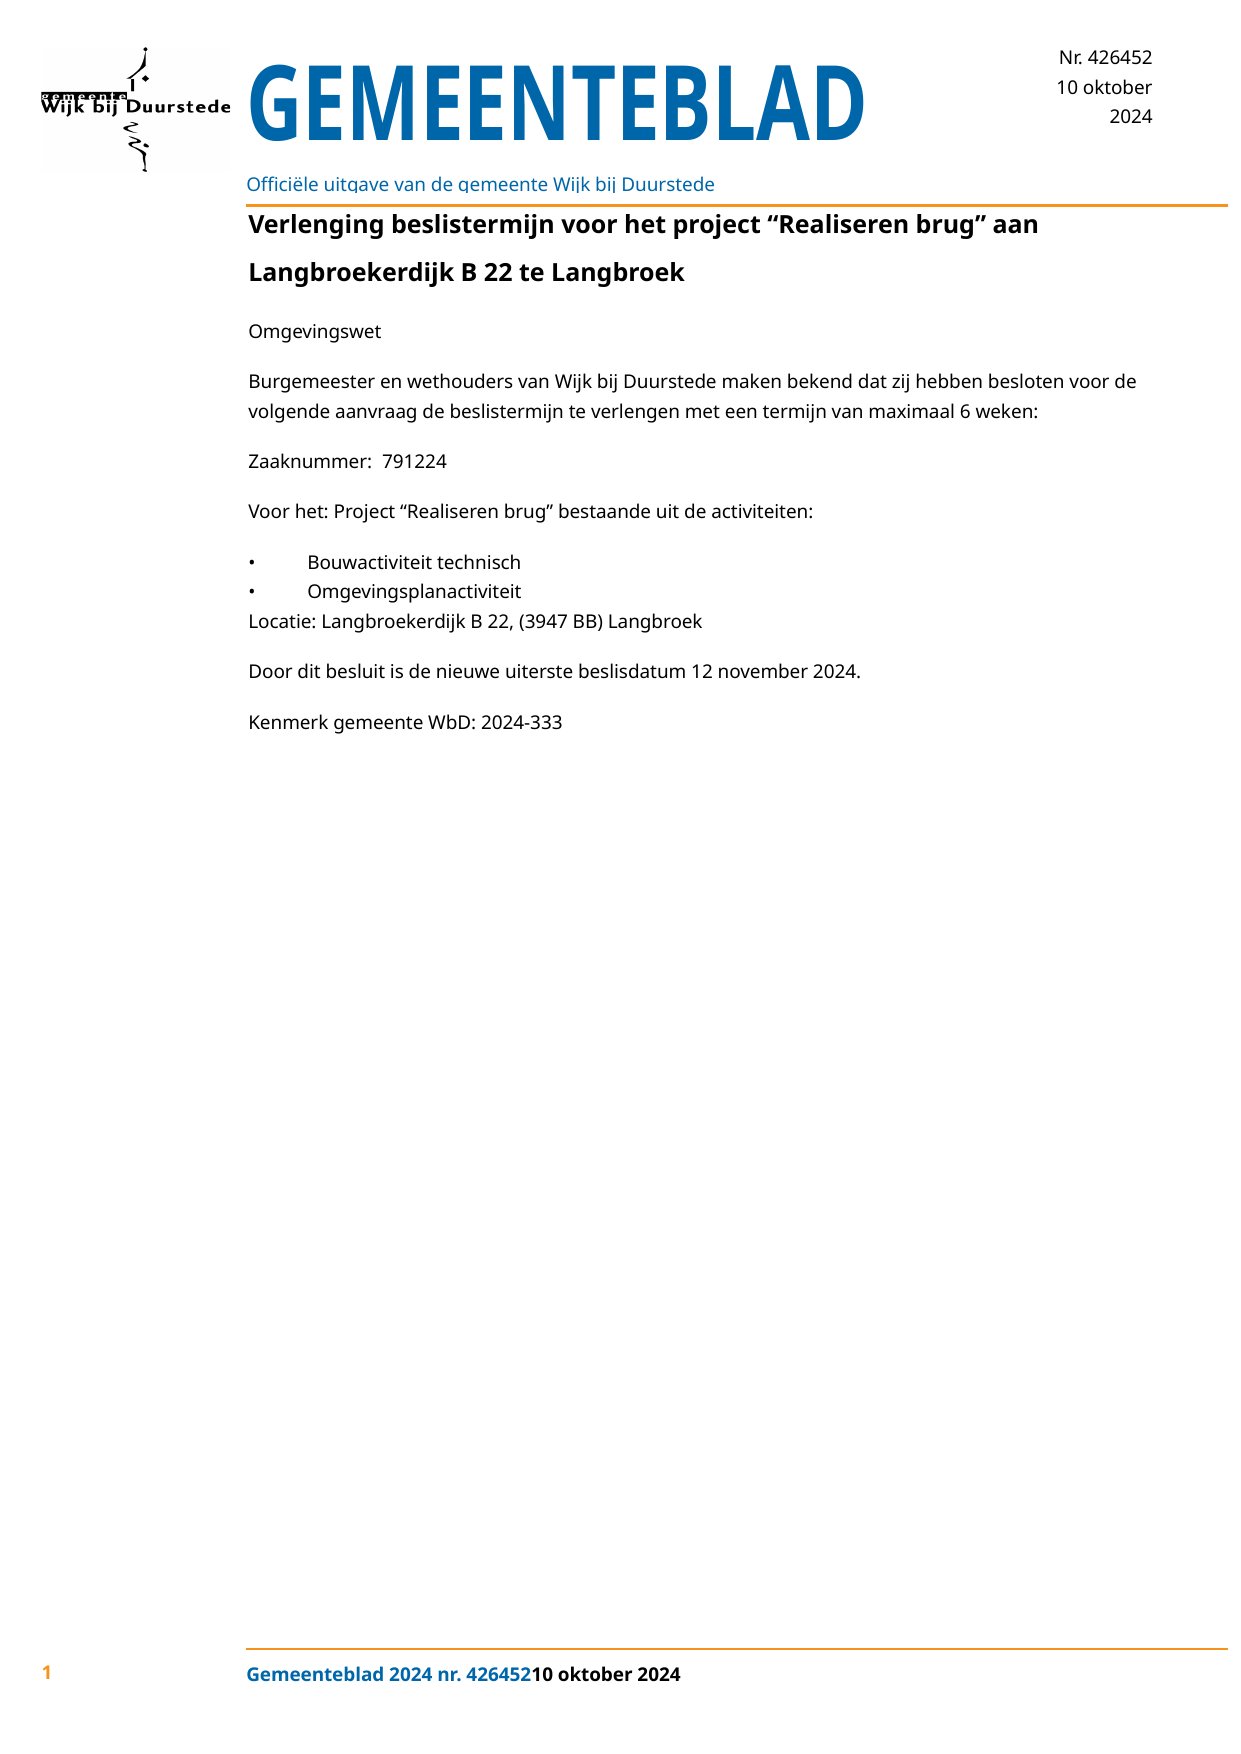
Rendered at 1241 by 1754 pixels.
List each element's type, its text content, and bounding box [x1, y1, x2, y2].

text Voor het: Project “Realiseren brug” bestaande uit de activiteiten: [248, 499, 1152, 524]
picture [41, 47, 231, 172]
text Zaaknummer: 791224 [248, 448, 1152, 474]
list Bouwactiviteit technisch [248, 549, 1152, 575]
text Door dit besluit is de nieuwe uiterste beslisdatum 12 november 2024. [248, 659, 1152, 684]
text Kenmerk gemeente WbD: 2024-333 [248, 709, 1152, 735]
list Omgevingsplanactiviteit [248, 579, 1152, 604]
text Verlenging beslistermijn voor het project “Realiseren brug” aan Langbroekerdijk B 22 te Langbroek [248, 207, 1152, 288]
text Burgemeester en wethouders van Wijk bij Duurstede maken bekend dat zij hebben besloten voor de volgende aanvraag de beslistermijn te verlengen met een termijn van maximaal 6 weken: [248, 368, 1152, 424]
text Omgevingswet [248, 318, 1152, 344]
text Locatie: Langbroekerdijk B 22, (3947 BB) Langbroek [248, 608, 1152, 634]
